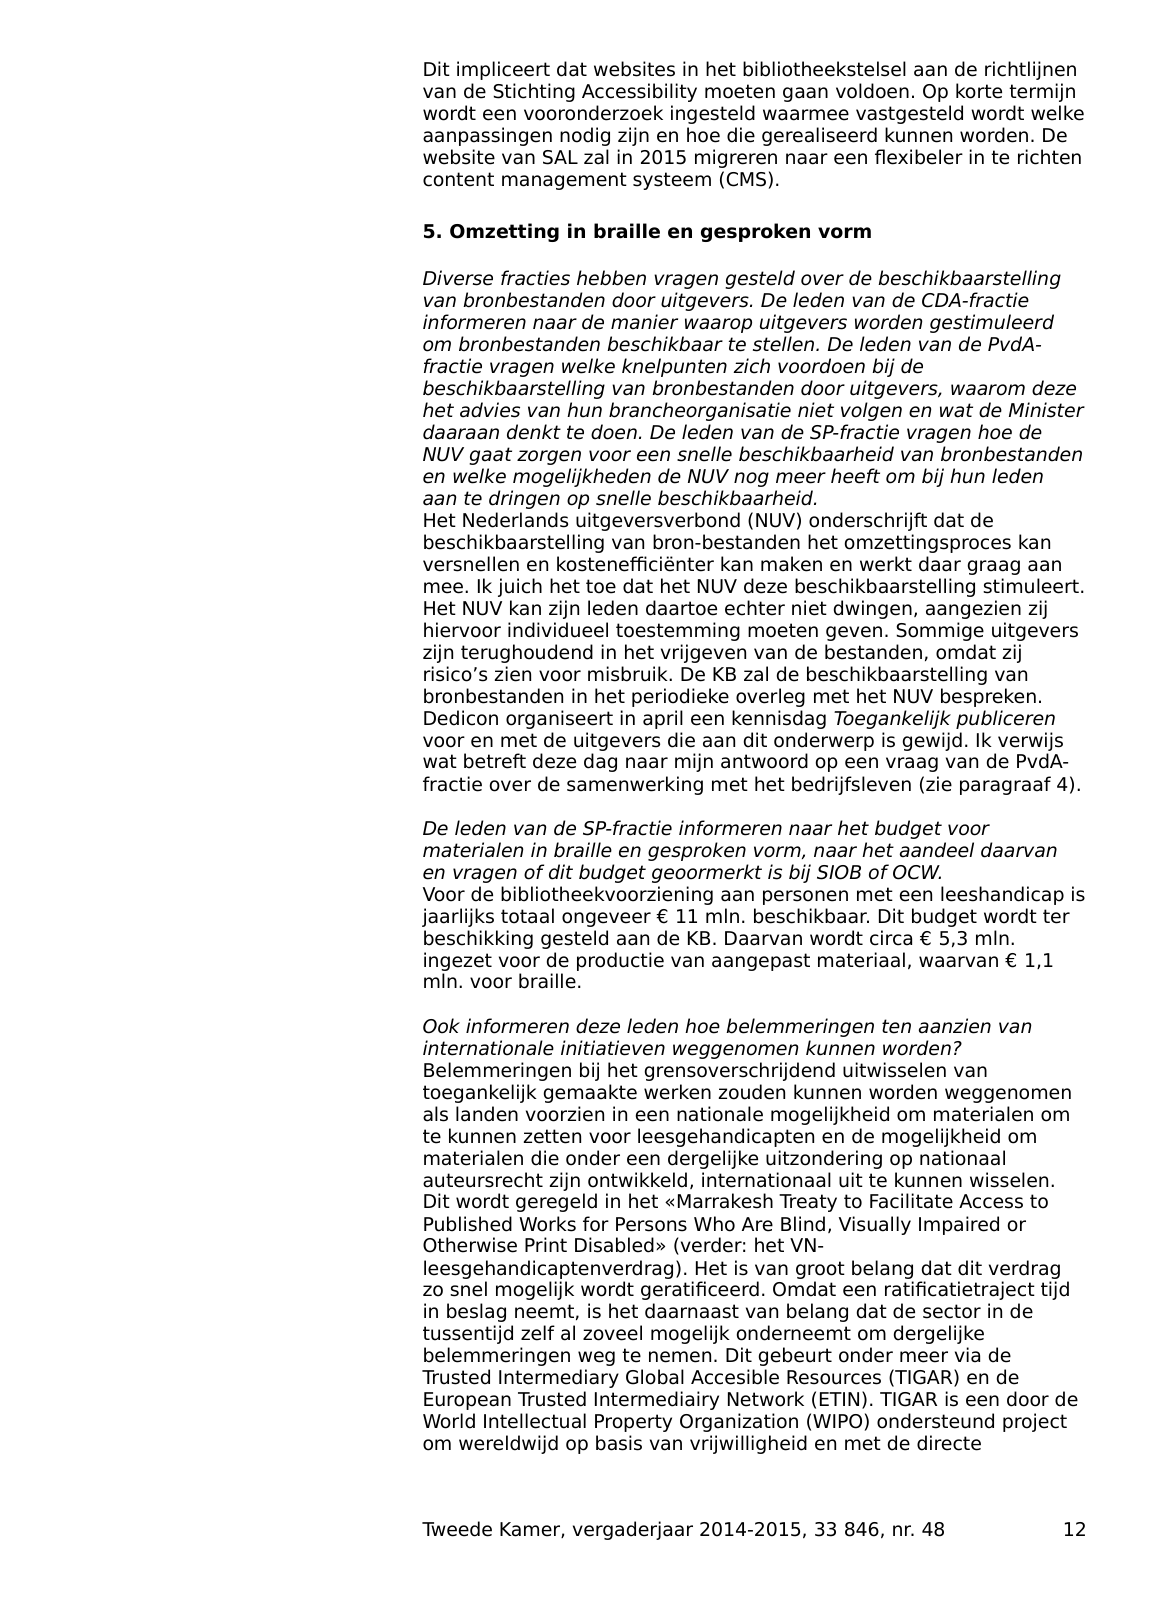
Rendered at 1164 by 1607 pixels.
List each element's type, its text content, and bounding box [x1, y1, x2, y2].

subtitle 5. Omzetting in braille en gesproken vorm [422, 221, 1087, 243]
text Dit impliceert dat websites in het bibliotheekstelsel aan de richtlijnen van de Stichting Accessibility moeten gaan voldoen. Op korte termijn wordt een vooronderzoek ingesteld waarmee vastgesteld wordt welke aanpassingen nodig zijn en hoe die gerealiseerd kunnen worden. De website van SAL zal in 2015 migreren naar een flexibeler in te richten content management systeem (CMS). [422, 59, 1087, 191]
text Diverse fracties hebben vragen gesteld over de beschikbaarstelling van bronbestanden door uitgevers. De leden van de CDA-fractie informeren naar de manier waarop uitgevers worden gestimuleerd om bronbestanden beschikbaar te stellen. De leden van de PvdA-fractie vragen welke knelpunten zich voordoen bij de beschikbaarstelling van bronbestanden door uitgevers, waarom deze het advies van hun brancheorganisatie niet volgen en wat de Minister daaraan denkt te doen. De leden van de SP-fractie vragen hoe de NUV gaat zorgen voor een snelle beschikbaarheid van bronbestanden en welke mogelijkheden de NUV nog meer heeft om bij hun leden aan te dringen op snelle beschikbaarheid. [422, 268, 1087, 510]
text De leden van de SP-fractie informeren naar het budget voor materialen in braille en gesproken vorm, naar het aandeel daarvan en vragen of dit budget geoormerkt is bij SIOB of OCW. [422, 818, 1087, 883]
text Voor de bibliotheekvoorziening aan personen met een leeshandicap is jaarlijks totaal ongeveer € 11 mln. beschikbaar. Dit budget wordt ter beschikking gesteld aan de KB. Daarvan wordt circa € 5,3 mln. ingezet voor de productie van aangepast materiaal, waarvan € 1,1 mln. voor braille. [422, 883, 1087, 993]
text Het Nederlands uitgeversverbond (NUV) onderschrijft dat de beschikbaarstelling van bron-bestanden het omzettingsproces kan versnellen en kostenefficiënter kan maken en werkt daar graag aan mee. Ik juich het toe dat het NUV deze beschikbaarstelling stimuleert. Het NUV kan zijn leden daartoe echter niet dwingen, aangezien zij hiervoor individueel toestemming moeten geven. Sommige uitgevers zijn terughoudend in het vrijgeven van de bestanden, omdat zij risico’s zien voor misbruik. De KB zal de beschikbaarstelling van bronbestanden in het periodieke overleg met het NUV bespreken. Dedicon organiseert in april een kennisdag Toegankelijk publiceren voor en met de uitgevers die aan dit onderwerp is gewijd. Ik verwijs wat betreft deze dag naar mijn antwoord op een vraag van de PvdA-fractie over de samenwerking met het bedrijfsleven (zie paragraaf 4). [422, 510, 1087, 795]
text Belemmeringen bij het grensoverschrijdend uitwisselen van toegankelijk gemaakte werken zouden kunnen worden weggenomen als landen voorzien in een nationale mogelijkheid om materialen om te kunnen zetten voor leesgehandicapten en de mogelijkheid om materialen die onder een dergelijke uitzondering op nationaal auteursrecht zijn ontwikkeld, internationaal uit te kunnen wisselen. Dit wordt geregeld in het «Marrakesh Treaty to Facilitate Access to Published Works for Persons Who Are Blind, Visually Impaired or Otherwise Print Disabled» (verder: het VN-leesgehandicaptenverdrag). Het is van groot belang dat dit verdrag zo snel mogelijk wordt geratificeerd. Omdat een ratificatietraject tijd in beslag neemt, is het daarnaast van belang dat de sector in de tussentijd zelf al zoveel mogelijk onderneemt om dergelijke belemmeringen weg te nemen. Dit gebeurt onder meer via de Trusted Intermediary Global Accesible Resources (TIGAR) en de European Trusted Intermediairy Network (ETIN). TIGAR is een door de World Intellectual Property Organization (WIPO) ondersteund project om wereldwijd op basis van vrijwilligheid en met de directe [422, 1059, 1087, 1455]
text Ook informeren deze leden hoe belemmeringen ten aanzien van internationale initiatieven weggenomen kunnen worden? [422, 1016, 1087, 1059]
